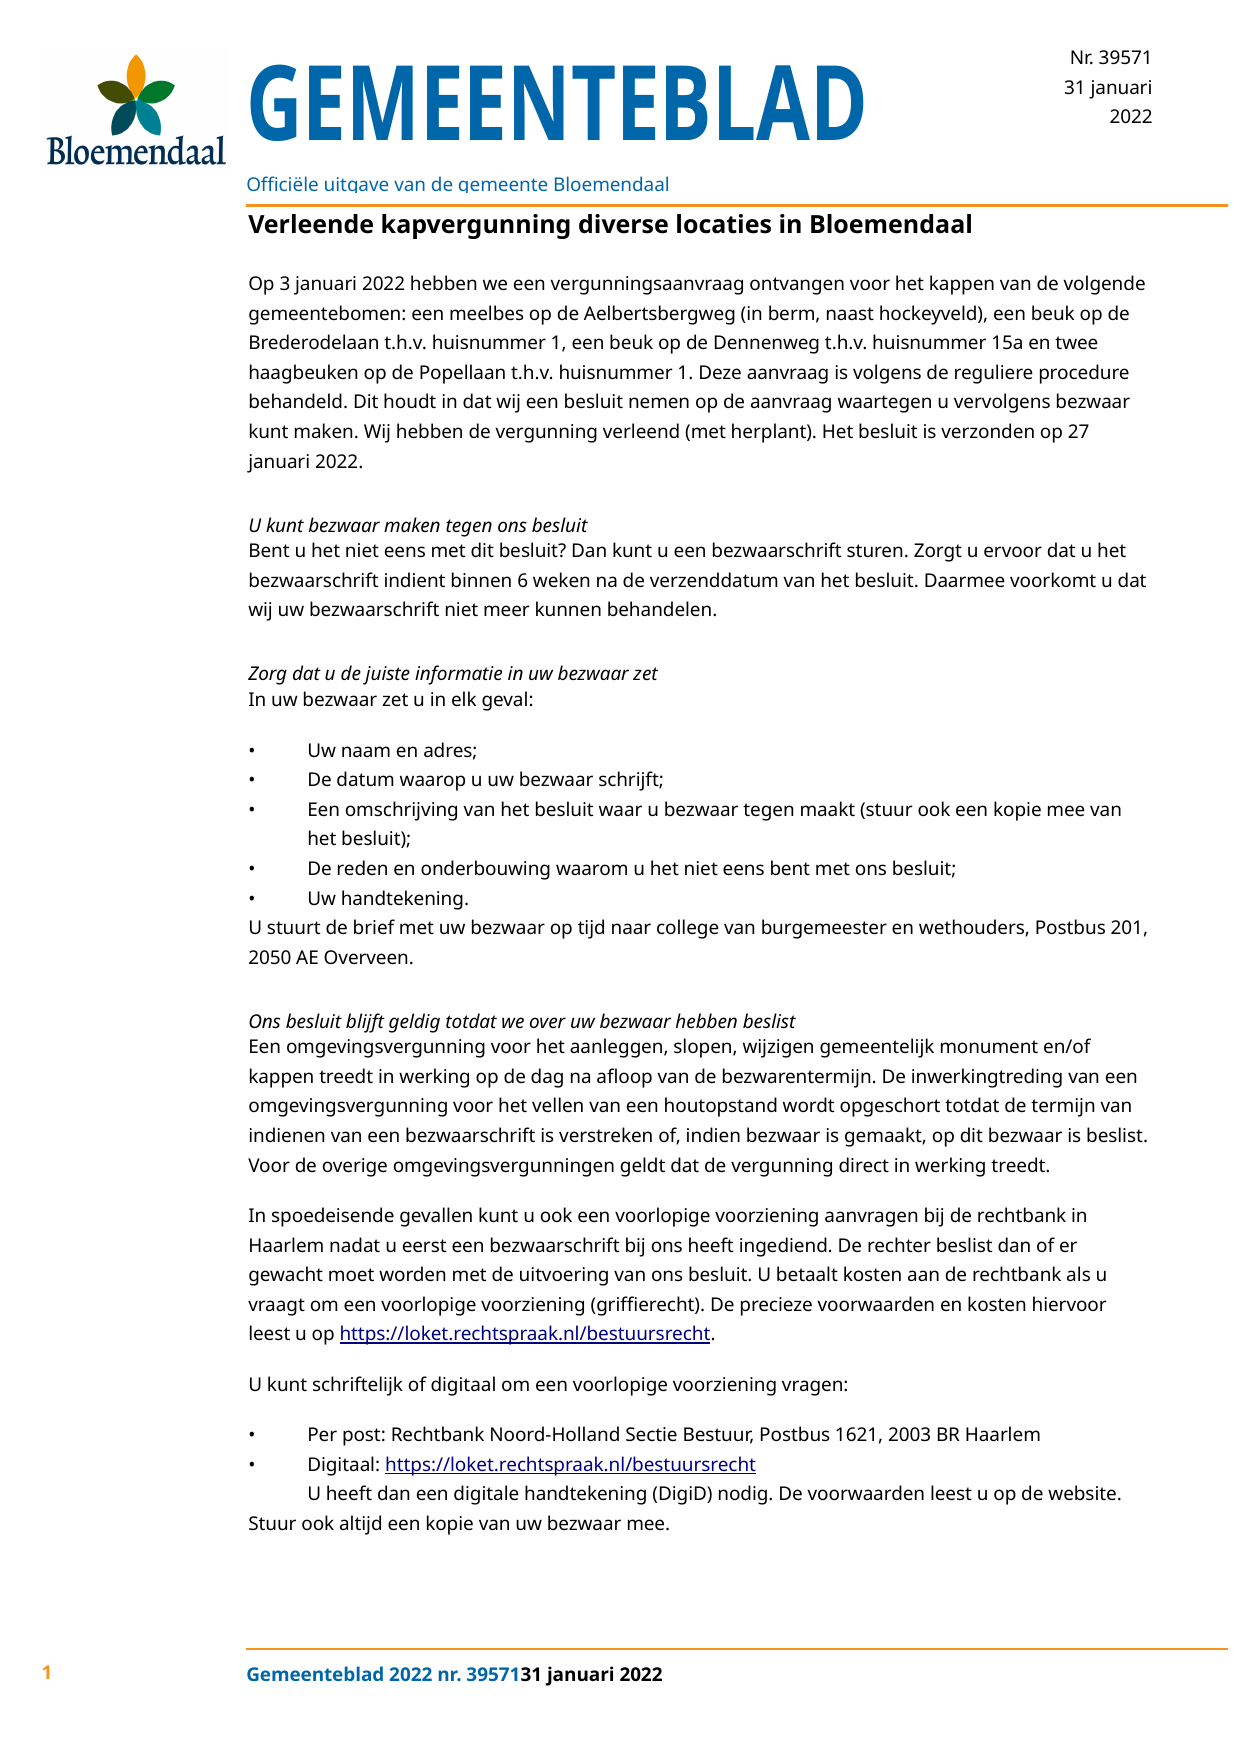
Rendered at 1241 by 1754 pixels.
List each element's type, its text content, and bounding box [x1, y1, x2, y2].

text Bent u het niet eens met dit besluit? Dan kunt u een bezwaarschrift sturen. Zorgt u ervoor dat u het bezwaarschrift indient binnen 6 weken na de verzenddatum van het besluit. Daarmee voorkomt u dat wij uw bezwaarschrift niet meer kunnen behandelen. [248, 537, 1152, 622]
list De reden en onderbouwing waarom u het niet eens bent met ons besluit; [248, 855, 1152, 881]
text In uw bezwaar zet u in elk geval: [248, 686, 1152, 712]
text In spoedeisende gevallen kunt u ook een voorlopige voorziening aanvragen bij de rechtbank in Haarlem nadat u eerst een bezwaarschrift bij ons heeft ingediend. De rechter beslist dan of er gewacht moet worden met de uitvoering van ons besluit. U betaalt kosten aan de rechtbank als u vraagt om een voorlopige voorziening (griffierecht). De precieze voorwaarden en kosten hiervoor leest u op https://loket.rechtspraak.nl/bestuursrecht. [248, 1202, 1152, 1346]
text U kunt bezwaar maken tegen ons besluit [248, 512, 1152, 537]
text Verleende kapvergunning diverse locaties in Bloemendaal [248, 207, 1152, 241]
text Op 3 januari 2022 hebben we een vergunningsaanvraag ontvangen voor het kappen van de volgende gemeentebomen: een meelbes op de Aelbertsbergweg (in berm, naast hockeyveld), een beuk op de Brederodelaan t.h.v. huisnummer 1, een beuk op de Dennenweg t.h.v. huisnummer 15a en twee haagbeuken op de Popellaan t.h.v. huisnummer 1. Deze aanvraag is volgens de reguliere procedure behandeld. Dit houdt in dat wij een besluit nemen op de aanvraag waartegen u vervolgens bezwaar kunt maken. Wij hebben de vergunning verleend (met herplant). Het besluit is verzonden op 27 januari 2022. [248, 270, 1152, 473]
text U stuurt de brief met uw bezwaar op tijd naar college van burgemeester en wethouders, Postbus 201, 2050 AE Overveen. [248, 914, 1152, 969]
picture [41, 47, 231, 172]
text Een omgevingsvergunning voor het aanleggen, slopen, wijzigen gemeentelijk monument en/of kappen treedt in werking op de dag na afloop van de bezwarentermijn. De inwerkingtreding van een omgevingsvergunning voor het vellen van een houtopstand wordt opgeschort totdat de termijn van indienen van een bezwaarschrift is verstreken of, indien bezwaar is gemaakt, op dit bezwaar is beslist. Voor de overige omgevingsvergunningen geldt dat de vergunning direct in werking treedt. [248, 1033, 1152, 1178]
text Stuur ook altijd een kopie van uw bezwaar mee. [248, 1510, 1152, 1536]
list U heeft dan een digitale handtekening (DigiD) nodig. De voorwaarden leest u op de website. [248, 1481, 1152, 1506]
text Zorg dat u de juiste informatie in uw bezwaar zet [248, 661, 1152, 686]
list Uw handtekening. [248, 885, 1152, 910]
list Digitaal: https://loket.rechtspraak.nl/bestuursrecht [248, 1451, 1152, 1477]
text U kunt schriftelijk of digitaal om een voorlopige voorziening vragen: [248, 1371, 1152, 1397]
list Uw naam en adres; [248, 737, 1152, 762]
text Ons besluit blijft geldig totdat we over uw bezwaar hebben beslist [248, 1008, 1152, 1033]
list De datum waarop u uw bezwaar schrijft; [248, 766, 1152, 792]
list Een omschrijving van het besluit waar u bezwaar tegen maakt (stuur ook een kopie mee van het besluit); [248, 796, 1152, 851]
list Per post: Rechtbank Noord-Holland Sectie Bestuur, Postbus 1621, 2003 BR Haarlem [248, 1421, 1152, 1447]
